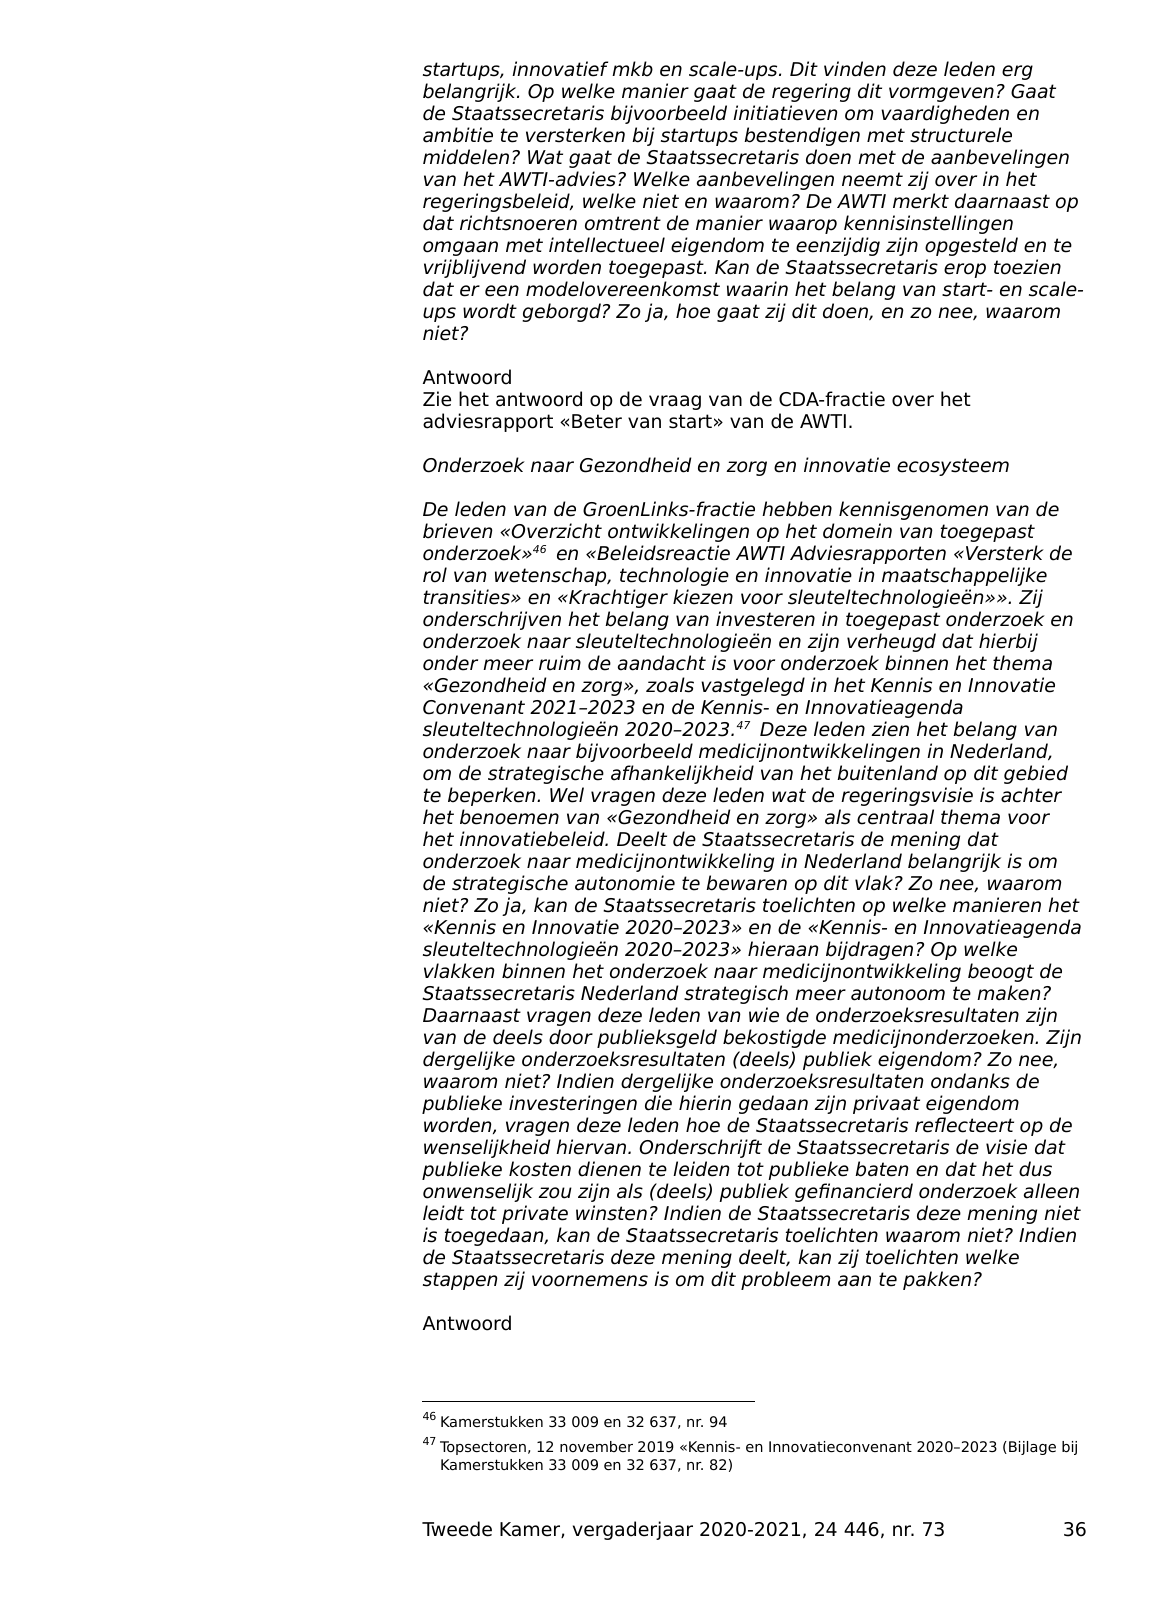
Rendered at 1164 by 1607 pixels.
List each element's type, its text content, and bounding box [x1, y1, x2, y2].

text Kamerstukken 33 009 en 32 637, nr. 94 [422, 1410, 1087, 1432]
text Topsectoren, 12 november 2019 «Kennis- en Innovatieconvenant 2020–2023 (Bijlage bij Kamerstukken 33 009 en 32 637, nr. 82) [422, 1435, 1087, 1474]
text Zie het antwoord op de vraag van de CDA-fractie over het adviesrapport «Beter van start» van de AWTI. [422, 389, 1087, 433]
text startups, innovatief mkb en scale-ups. Dit vinden deze leden erg belangrijk. Op welke manier gaat de regering dit vormgeven? Gaat de Staatssecretaris bijvoorbeeld initiatieven om vaardigheden en ambitie te versterken bij startups bestendigen met structurele middelen? Wat gaat de Staatssecretaris doen met de aanbevelingen van het AWTI-advies? Welke aanbevelingen neemt zij over in het regeringsbeleid, welke niet en waarom? De AWTI merkt daarnaast op dat richtsnoeren omtrent de manier waarop kennisinstellingen omgaan met intellectueel eigendom te eenzijdig zijn opgesteld en te vrijblijvend worden toegepast. Kan de Staatssecretaris erop toezien dat er een modelovereenkomst waarin het belang van start- en scale-ups wordt geborgd? Zo ja, hoe gaat zij dit doen, en zo nee, waarom niet? [422, 59, 1087, 345]
text Antwoord [422, 367, 1087, 389]
text Antwoord [422, 1313, 1087, 1335]
text De leden van de GroenLinks-fractie hebben kennisgenomen van de brieven «Overzicht ontwikkelingen op het domein van toegepast onderzoek» en «Beleidsreactie AWTI Adviesrapporten «Versterk de rol van wetenschap, technologie en innovatie in maatschappelijke transities» en «Krachtiger kiezen voor sleuteltechnologieën»». Zij onderschrijven het belang van investeren in toegepast onderzoek en onderzoek naar sleuteltechnologieën en zijn verheugd dat hierbij onder meer ruim de aandacht is voor onderzoek binnen het thema «Gezondheid en zorg», zoals vastgelegd in het Kennis en Innovatie Convenant 2021–2023 en de Kennis- en Innovatieagenda sleuteltechnologieën 2020–2023. Deze leden zien het belang van onderzoek naar bijvoorbeeld medicijnontwikkelingen in Nederland, om de strategische afhankelijkheid van het buitenland op dit gebied te beperken. Wel vragen deze leden wat de regeringsvisie is achter het benoemen van «Gezondheid en zorg» als centraal thema voor het innovatiebeleid. Deelt de Staatssecretaris de mening dat onderzoek naar medicijnontwikkeling in Nederland belangrijk is om de strategische autonomie te bewaren op dit vlak? Zo nee, waarom niet? Zo ja, kan de Staatssecretaris toelichten op welke manieren het «Kennis en Innovatie 2020–2023» en de «Kennis- en Innovatieagenda sleuteltechnologieën 2020–2023» hieraan bijdragen? Op welke vlakken binnen het onderzoek naar medicijnontwikkeling beoogt de Staatssecretaris Nederland strategisch meer autonoom te maken? Daarnaast vragen deze leden van wie de onderzoeksresultaten zijn van de deels door publieksgeld bekostigde medicijnonderzoeken. Zijn dergelijke onderzoeksresultaten (deels) publiek eigendom? Zo nee, waarom niet? Indien dergelijke onderzoeksresultaten ondanks de publieke investeringen die hierin gedaan zijn privaat eigendom worden, vragen deze leden hoe de Staatssecretaris reflecteert op de wenselijkheid hiervan. Onderschrijft de Staatssecretaris de visie dat publieke kosten dienen te leiden tot publieke baten en dat het dus onwenselijk zou zijn als (deels) publiek gefinancierd onderzoek alleen leidt tot private winsten? Indien de Staatssecretaris deze mening niet is toegedaan, kan de Staatssecretaris toelichten waarom niet? Indien de Staatssecretaris deze mening deelt, kan zij toelichten welke stappen zij voornemens is om dit probleem aan te pakken? [422, 499, 1087, 1291]
subtitle Onderzoek naar Gezondheid en zorg en innovatie ecosysteem [422, 455, 1087, 477]
